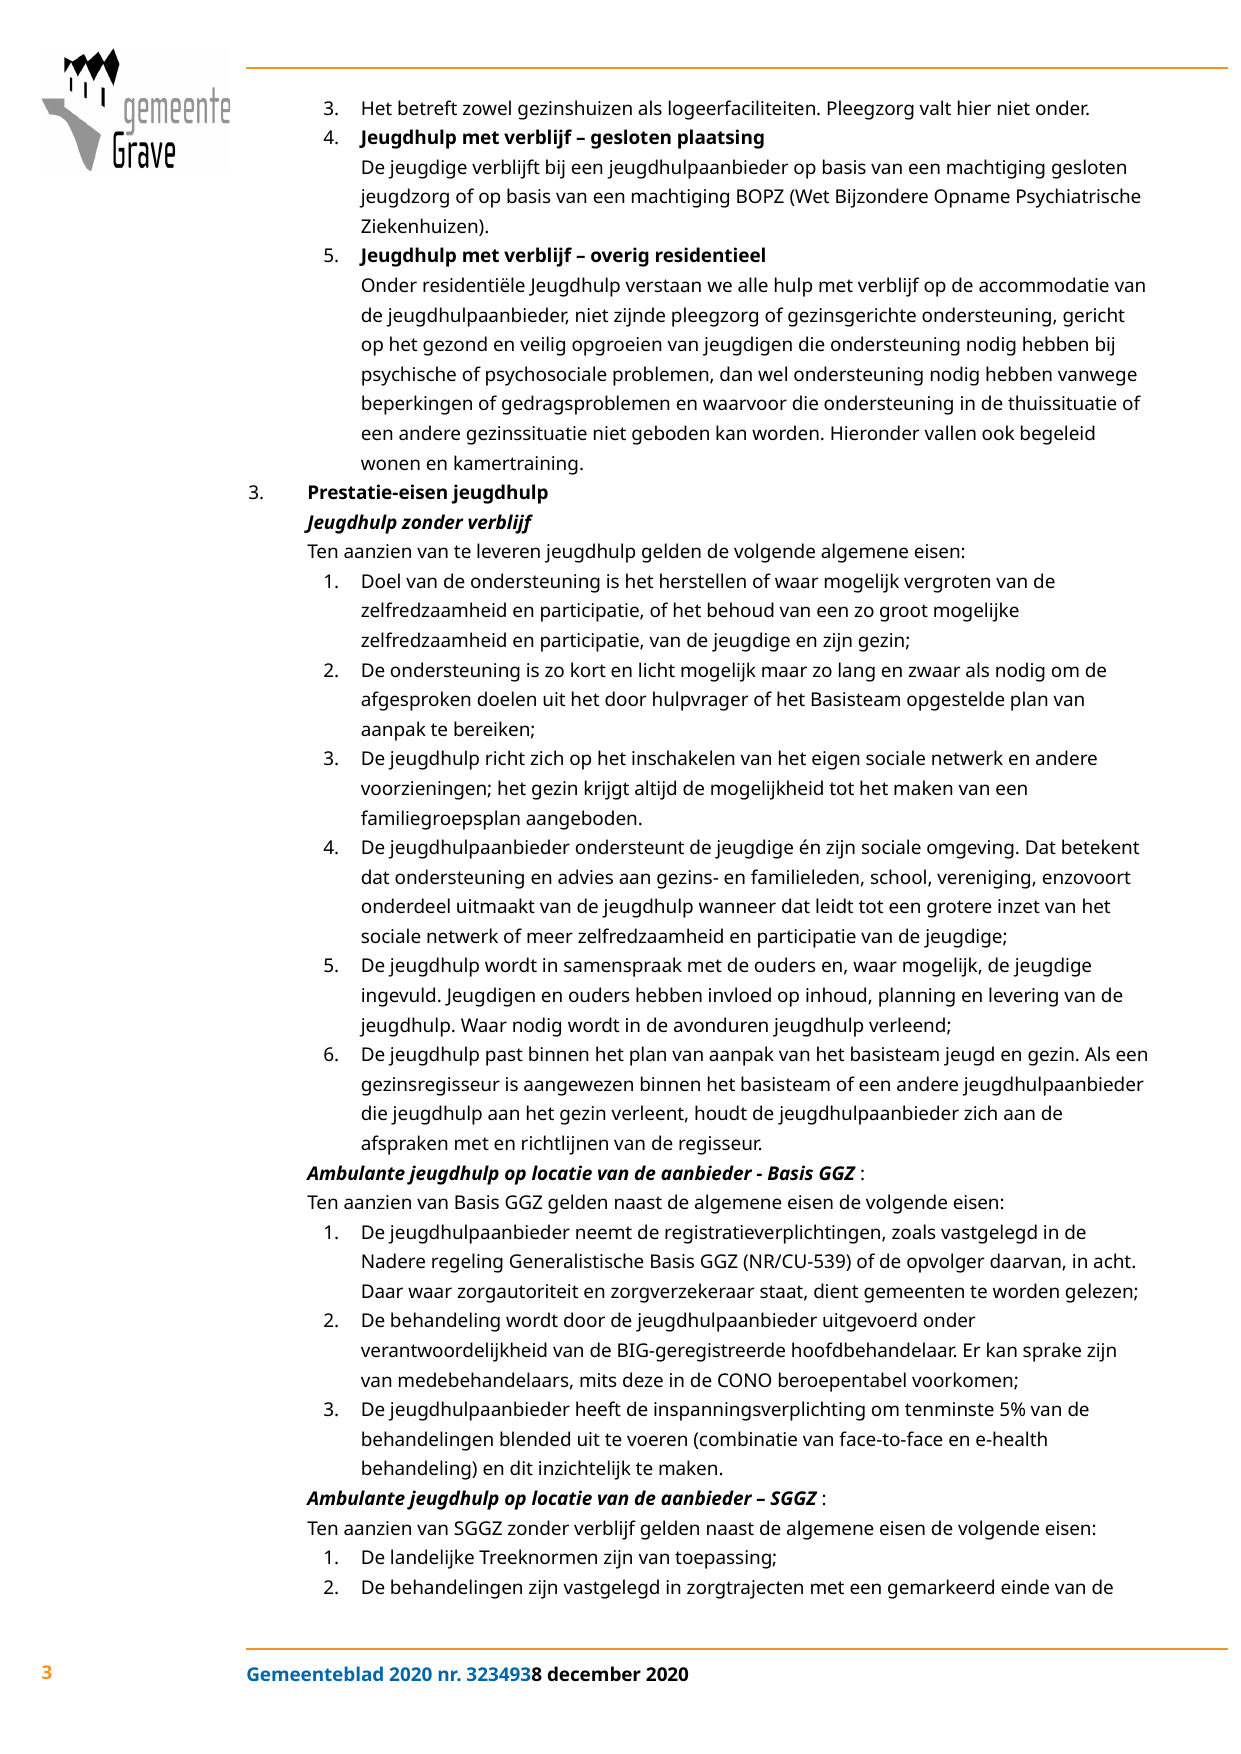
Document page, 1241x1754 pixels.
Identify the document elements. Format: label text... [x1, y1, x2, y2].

list De jeugdige verblijft bij een jeugdhulpaanbieder op basis van een machtiging gesloten jeugdzorg of op basis van een machtiging BOPZ (Wet Bijzondere Opname Psychiatrische Ziekenhuizen). [323, 154, 1152, 239]
picture [41, 47, 231, 172]
list De jeugdhulp richt zich op het inschakelen van het eigen sociale netwerk en andere voorzieningen; het gezin krijgt altijd de mogelijkheid tot het maken van een familiegroepsplan aangeboden. [323, 746, 1152, 831]
list De behandelingen zijn vastgelegd in zorgtrajecten met een gemarkeerd einde van de [323, 1574, 1152, 1600]
list Jeugdhulp zonder verblijf [248, 509, 1152, 535]
list Prestatie-eisen jeugdhulp [248, 479, 1152, 505]
list De jeugdhulpaanbieder heeft de inspanningsverplichting om tenminste 5% van de behandelingen blended uit te voeren (combinatie van face-to-face en e-health behandeling) en dit inzichtelijk te maken. [323, 1396, 1152, 1481]
list Ambulante jeugdhulp op locatie van de aanbieder - Basis GGZ : [248, 1160, 1152, 1186]
list De jeugdhulp wordt in samenspraak met de ouders en, waar mogelijk, de jeugdige ingevuld. Jeugdigen en ouders hebben invloed op inhoud, planning en levering van de jeugdhulp. Waar nodig wordt in de avonduren jeugdhulp verleend; [323, 953, 1152, 1038]
list Ambulante jeugdhulp op locatie van de aanbieder – SGGZ : [248, 1485, 1152, 1511]
list De landelijke Treeknormen zijn van toepassing; [323, 1544, 1152, 1570]
list Onder residentiële Jeugdhulp verstaan we alle hulp met verblijf op de accommodatie van de jeugdhulpaanbieder, niet zijnde pleegzorg of gezinsgerichte ondersteuning, gericht op het gezond en veilig opgroeien van jeugdigen die ondersteuning nodig hebben bij psychische of psychosociale problemen, dan wel ondersteuning nodig hebben vanwege beperkingen of gedragsproblemen en waarvoor die ondersteuning in de thuissituatie of een andere gezinssituatie niet geboden kan worden. Hieronder vallen ook begeleid wonen en kamertraining. [323, 272, 1152, 476]
list Ten aanzien van te leveren jeugdhulp gelden de volgende algemene eisen: [248, 538, 1152, 564]
list Ten aanzien van Basis GGZ gelden naast de algemene eisen de volgende eisen: [248, 1189, 1152, 1215]
list Het betreft zowel gezinshuizen als logeerfaciliteiten. Pleegzorg valt hier niet onder. [323, 95, 1152, 121]
list Doel van de ondersteuning is het herstellen of waar mogelijk vergroten van de zelfredzaamheid en participatie, of het behoud van een zo groot mogelijke zelfredzaamheid en participatie, van de jeugdige en zijn gezin; [323, 568, 1152, 653]
list Jeugdhulp met verblijf – overig residentieel [323, 243, 1152, 268]
list De ondersteuning is zo kort en licht mogelijk maar zo lang en zwaar als nodig om de afgesproken doelen uit het door hulpvrager of het Basisteam opgestelde plan van aanpak te bereiken; [323, 657, 1152, 742]
list De jeugdhulp past binnen het plan van aanpak van het basisteam jeugd en gezin. Als een gezinsregisseur is aangewezen binnen het basisteam of een andere jeugdhulpaanbieder die jeugdhulp aan het gezin verleent, houdt de jeugdhulpaanbieder zich aan de afspraken met en richtlijnen van de regisseur. [323, 1041, 1152, 1156]
list De behandeling wordt door de jeugdhulpaanbieder uitgevoerd onder verantwoordelijkheid van de BIG-geregistreerde hoofdbehandelaar. Er kan sprake zijn van medebehandelaars, mits deze in de CONO beroepentabel voorkomen; [323, 1308, 1152, 1393]
list De jeugdhulpaanbieder ondersteunt de jeugdige én zijn sociale omgeving. Dat betekent dat ondersteuning en advies aan gezins- en familieleden, school, vereniging, enzovoort onderdeel uitmaakt van de jeugdhulp wanneer dat leidt tot een grotere inzet van het sociale netwerk of meer zelfredzaamheid en participatie van de jeugdige; [323, 834, 1152, 949]
list Ten aanzien van SGGZ zonder verblijf gelden naast de algemene eisen de volgende eisen: [248, 1515, 1152, 1541]
list De jeugdhulpaanbieder neemt de registratieverplichtingen, zoals vastgelegd in de Nadere regeling Generalistische Basis GGZ (NR/CU-539) of de opvolger daarvan, in acht. Daar waar zorgautoriteit en zorgverzekeraar staat, dient gemeenten te worden gelezen; [323, 1219, 1152, 1304]
list Jeugdhulp met verblijf – gesloten plaatsing [323, 124, 1152, 150]
